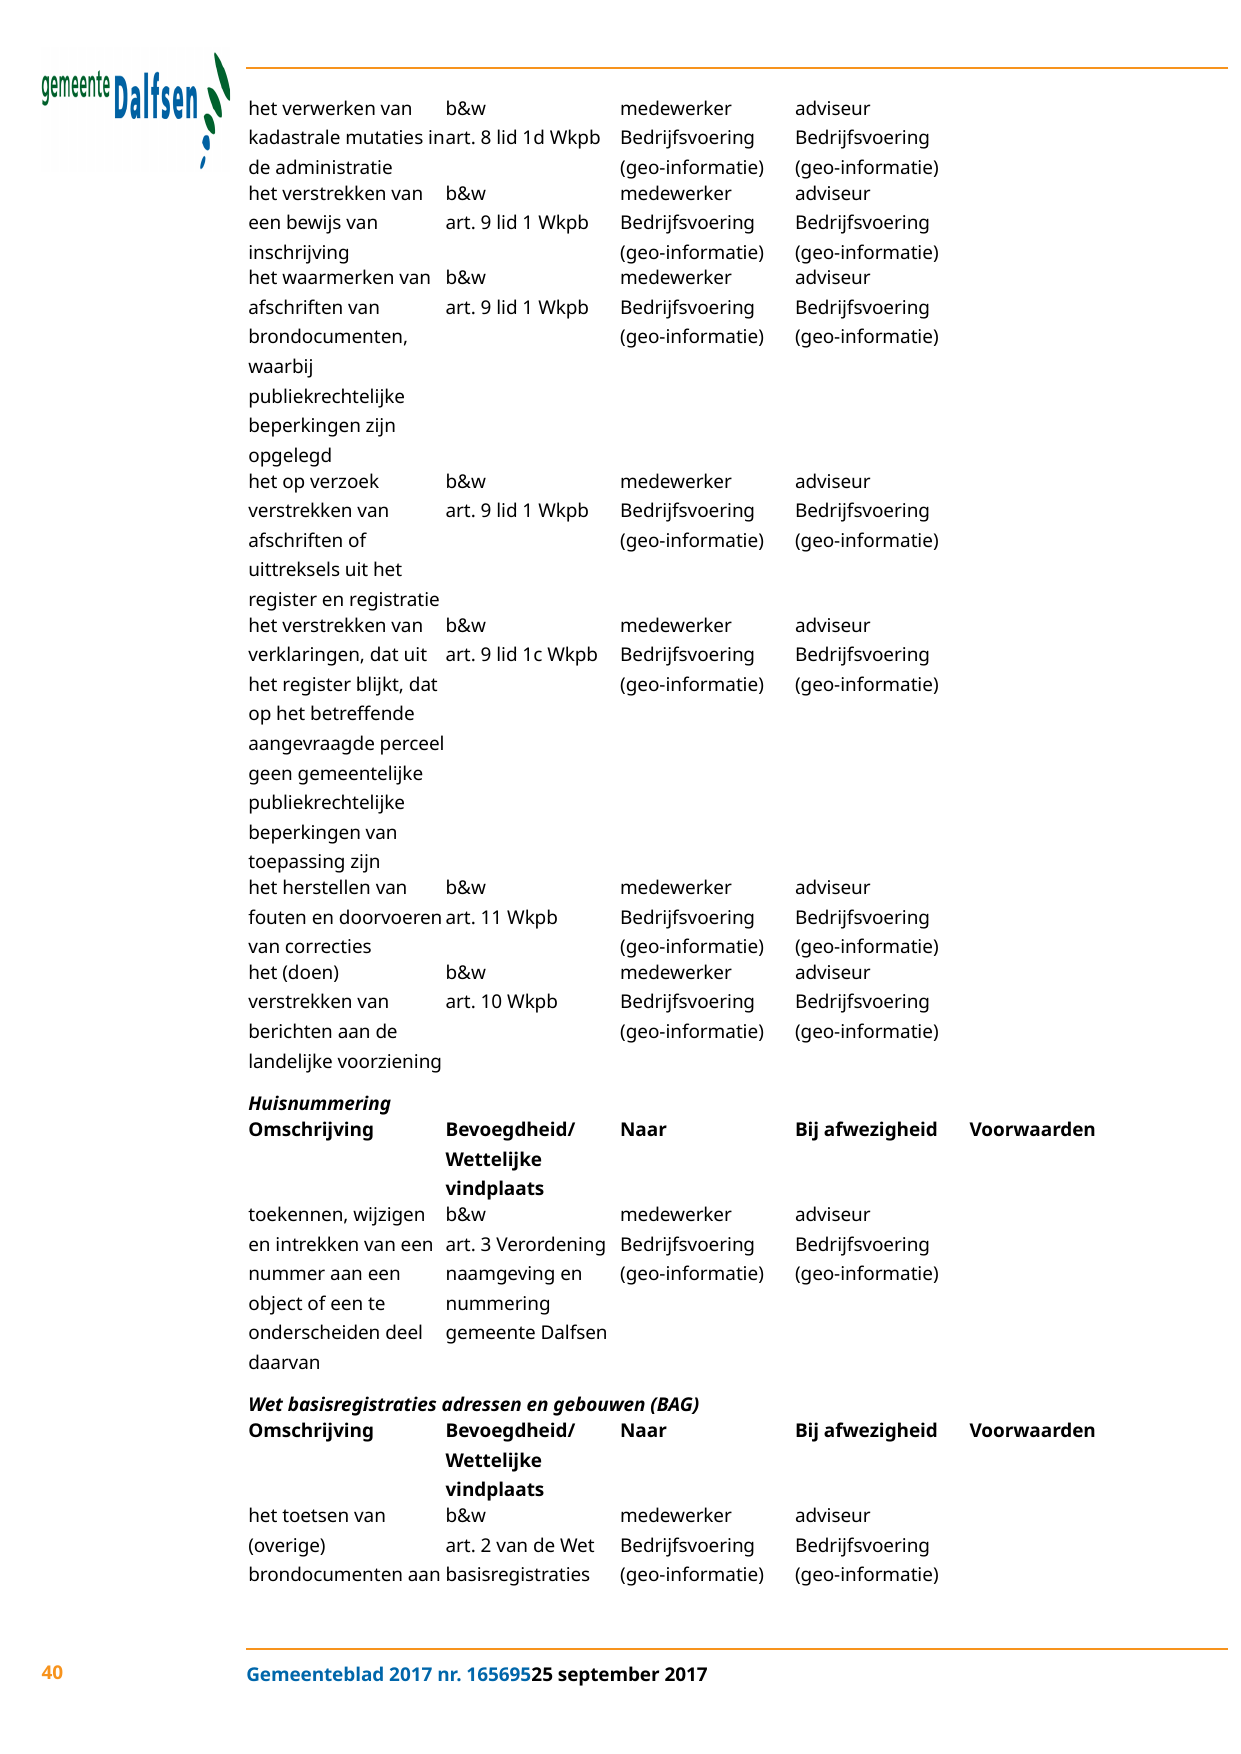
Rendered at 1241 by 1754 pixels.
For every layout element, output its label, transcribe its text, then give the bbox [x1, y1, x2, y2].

table_header Voorwaarden [969, 1116, 1152, 1201]
table_header Bij afwezigheid [795, 1116, 969, 1201]
table_cell adviseur Bedrijfsvoering (geo-informatie) [795, 1201, 969, 1375]
table_cell adviseur Bedrijfsvoering (geo-informatie) [795, 468, 969, 612]
table_cell medewerker Bedrijfsvoering (geo-informatie) [620, 874, 795, 959]
table_cell [969, 468, 1152, 612]
table_cell medewerker Bedrijfsvoering (geo-informatie) [620, 265, 795, 468]
table_cell adviseur Bedrijfsvoering (geo-informatie) [795, 95, 969, 180]
table_cell b&w art. 3 Verordening naamgeving en nummering gemeente Dalfsen [445, 1201, 620, 1375]
table_cell b&w art. 8 lid 1d Wkpb [445, 95, 620, 180]
table_cell het herstellen van fouten en doorvoeren van correcties [248, 874, 445, 959]
table_header Bij afwezigheid [795, 1418, 969, 1502]
table_cell het toetsen van (overige) brondocumenten aan [248, 1502, 445, 1587]
table_cell b&w art. 2 van de Wet basisregistraties [445, 1502, 620, 1587]
table_header Omschrijving [248, 1116, 445, 1201]
table_cell medewerker Bedrijfsvoering (geo-informatie) [620, 95, 795, 180]
table_cell het verwerken van kadastrale mutaties in de administratie [248, 95, 445, 180]
table_cell [969, 874, 1152, 959]
text Wet basisregistraties adressen en gebouwen (BAG) [248, 1392, 1152, 1417]
table_cell medewerker Bedrijfsvoering (geo-informatie) [620, 468, 795, 612]
table_cell b&w art. 11 Wkpb [445, 874, 620, 959]
table_cell b&w art. 9 lid 1 Wkpb [445, 180, 620, 264]
table_cell [969, 1502, 1152, 1587]
table_cell het verstrekken van verklaringen, dat uit het register blijkt, dat op het betreffende aangevraagde perceel geen gemeentelijke publiekrechtelijke beperkingen van toepassing zijn [248, 612, 445, 874]
table_cell b&w art. 9 lid 1 Wkpb [445, 265, 620, 468]
table_cell medewerker Bedrijfsvoering (geo-informatie) [620, 959, 795, 1074]
table_cell adviseur Bedrijfsvoering (geo-informatie) [795, 1502, 969, 1587]
table_cell het verstrekken van een bewijs van inschrijving [248, 180, 445, 264]
table_cell het (doen) verstrekken van berichten aan de landelijke voorziening [248, 959, 445, 1074]
table_cell toekennen, wijzigen en intrekken van een nummer aan een object of een te onderscheiden deel daarvan [248, 1201, 445, 1375]
table_cell medewerker Bedrijfsvoering (geo-informatie) [620, 612, 795, 874]
table_cell adviseur Bedrijfsvoering (geo-informatie) [795, 874, 969, 959]
table_cell [969, 180, 1152, 264]
table_header Naar [620, 1116, 795, 1201]
table_cell adviseur Bedrijfsvoering (geo-informatie) [795, 180, 969, 264]
table_cell [969, 1201, 1152, 1375]
table_cell b&w art. 9 lid 1c Wkpb [445, 612, 620, 874]
table_header Omschrijving [248, 1418, 445, 1502]
table_cell [969, 95, 1152, 180]
table_header Bevoegdheid/Wettelijke vindplaats [445, 1116, 620, 1201]
table_header Voorwaarden [969, 1418, 1152, 1502]
table_cell b&w art. 9 lid 1 Wkpb [445, 468, 620, 612]
table_header Bevoegdheid/Wettelijke vindplaats [445, 1418, 620, 1502]
table_cell adviseur Bedrijfsvoering (geo-informatie) [795, 612, 969, 874]
table_cell medewerker Bedrijfsvoering (geo-informatie) [620, 1502, 795, 1587]
picture [41, 47, 231, 172]
table_cell het waarmerken van afschriften van brondocumenten, waarbij publiekrechtelijke beperkingen zijn opgelegd [248, 265, 445, 468]
table_cell adviseur Bedrijfsvoering (geo-informatie) [795, 265, 969, 468]
table_header Naar [620, 1418, 795, 1502]
table_cell [969, 612, 1152, 874]
table_cell adviseur Bedrijfsvoering (geo-informatie) [795, 959, 969, 1074]
table_cell medewerker Bedrijfsvoering (geo-informatie) [620, 1201, 795, 1375]
table_cell [969, 265, 1152, 468]
text Huisnummering [248, 1090, 1152, 1116]
table_cell het op verzoek verstrekken van afschriften of uittreksels uit het register en registratie [248, 468, 445, 612]
table_cell medewerker Bedrijfsvoering (geo-informatie) [620, 180, 795, 264]
table_cell b&w art. 10 Wkpb [445, 959, 620, 1074]
table_cell [969, 959, 1152, 1074]
